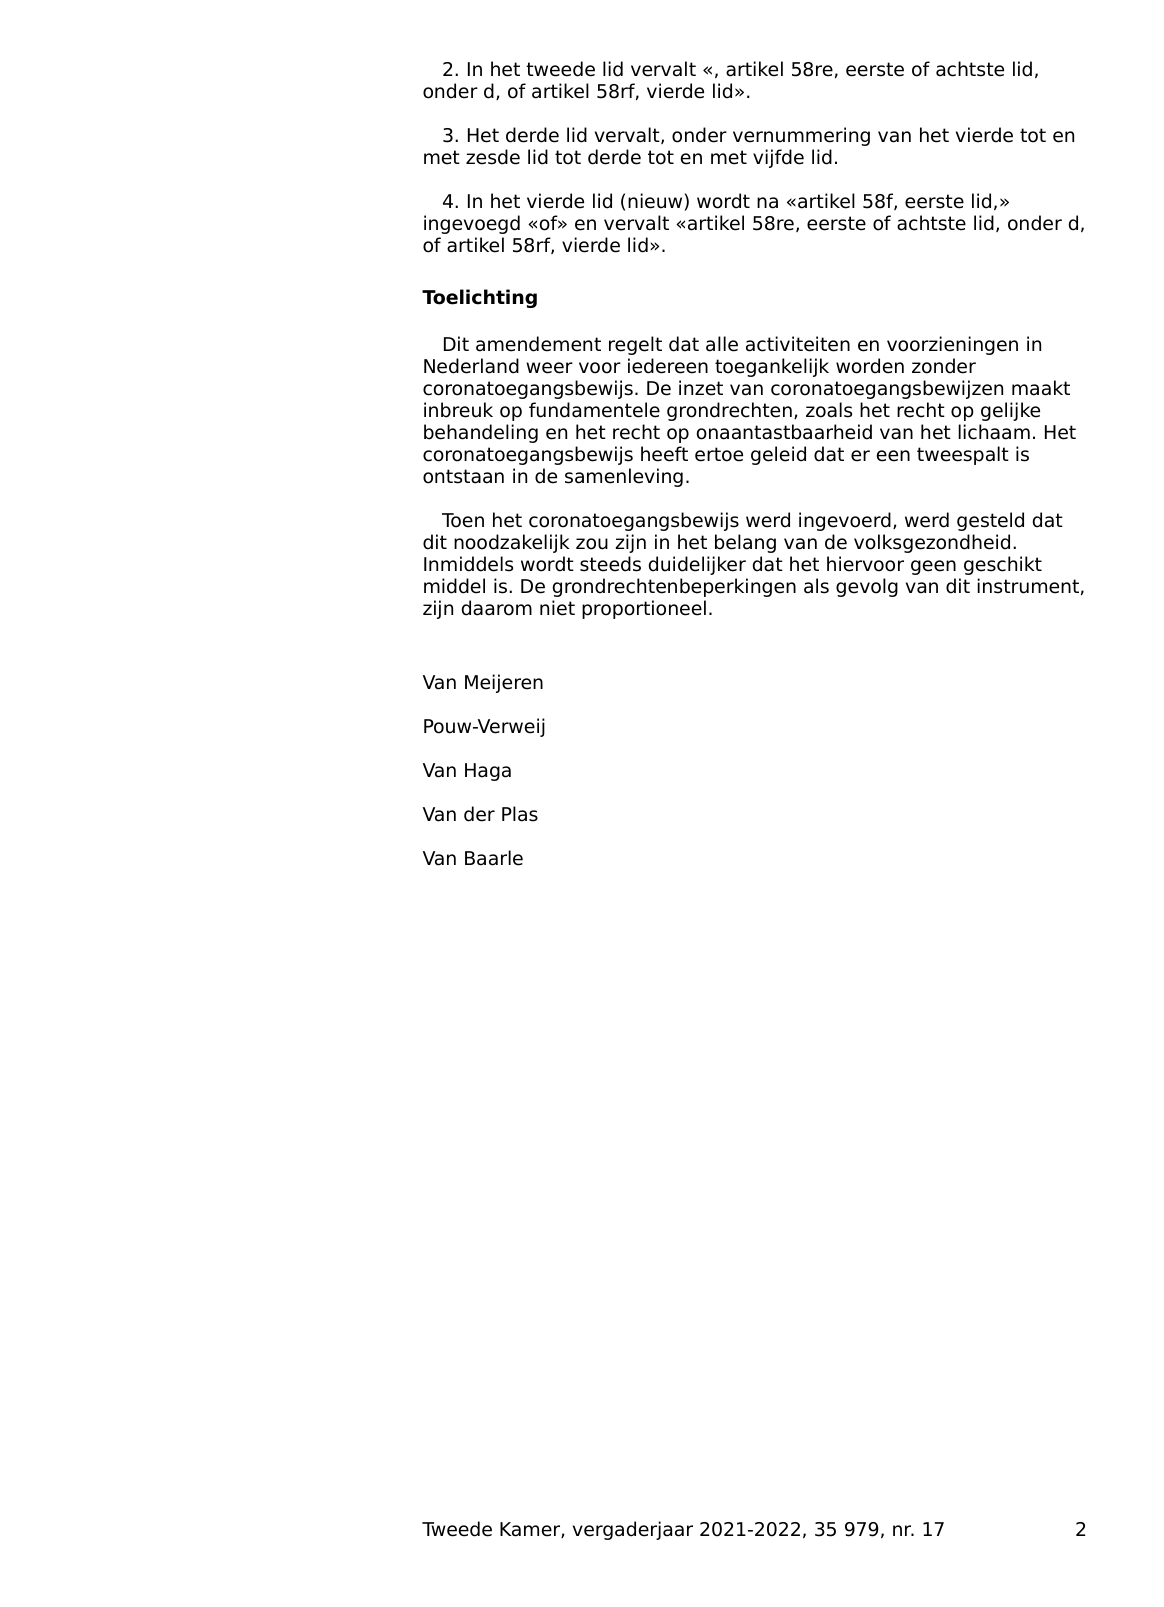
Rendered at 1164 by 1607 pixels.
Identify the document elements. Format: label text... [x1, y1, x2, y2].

text Toen het coronatoegangsbewijs werd ingevoerd, werd gesteld dat dit noodzakelijk zou zijn in het belang van de volksgezondheid. Inmiddels wordt steeds duidelijker dat het hiervoor geen geschikt middel is. De grondrechtenbeperkingen als gevolg van dit instrument, zijn daarom niet proportioneel. [422, 510, 1087, 620]
text 2. In het tweede lid vervalt «, artikel 58re, eerste of achtste lid, onder d, of artikel 58rf, vierde lid». [422, 59, 1087, 103]
subtitle Toelichting [422, 287, 1087, 309]
text 3. Het derde lid vervalt, onder vernummering van het vierde tot en met zesde lid tot derde tot en met vijfde lid. [422, 125, 1087, 169]
text 4. In het vierde lid (nieuw) wordt na «artikel 58f, eerste lid,» ingevoegd «of» en vervalt «artikel 58re, eerste of achtste lid, onder d, of artikel 58rf, vierde lid». [422, 191, 1087, 257]
text Dit amendement regelt dat alle activiteiten en voorzieningen in Nederland weer voor iedereen toegankelijk worden zonder coronatoegangsbewijs. De inzet van coronatoegangsbewijzen maakt inbreuk op fundamentele grondrechten, zoals het recht op gelijke behandeling en het recht op onaantastbaarheid van het lichaam. Het coronatoegangsbewijs heeft ertoe geleid dat er een tweespalt is ontstaan in de samenleving. [422, 334, 1087, 488]
text Van Meijeren Pouw-Verweij Van Haga Van der Plas Van Baarle [422, 650, 1087, 870]
